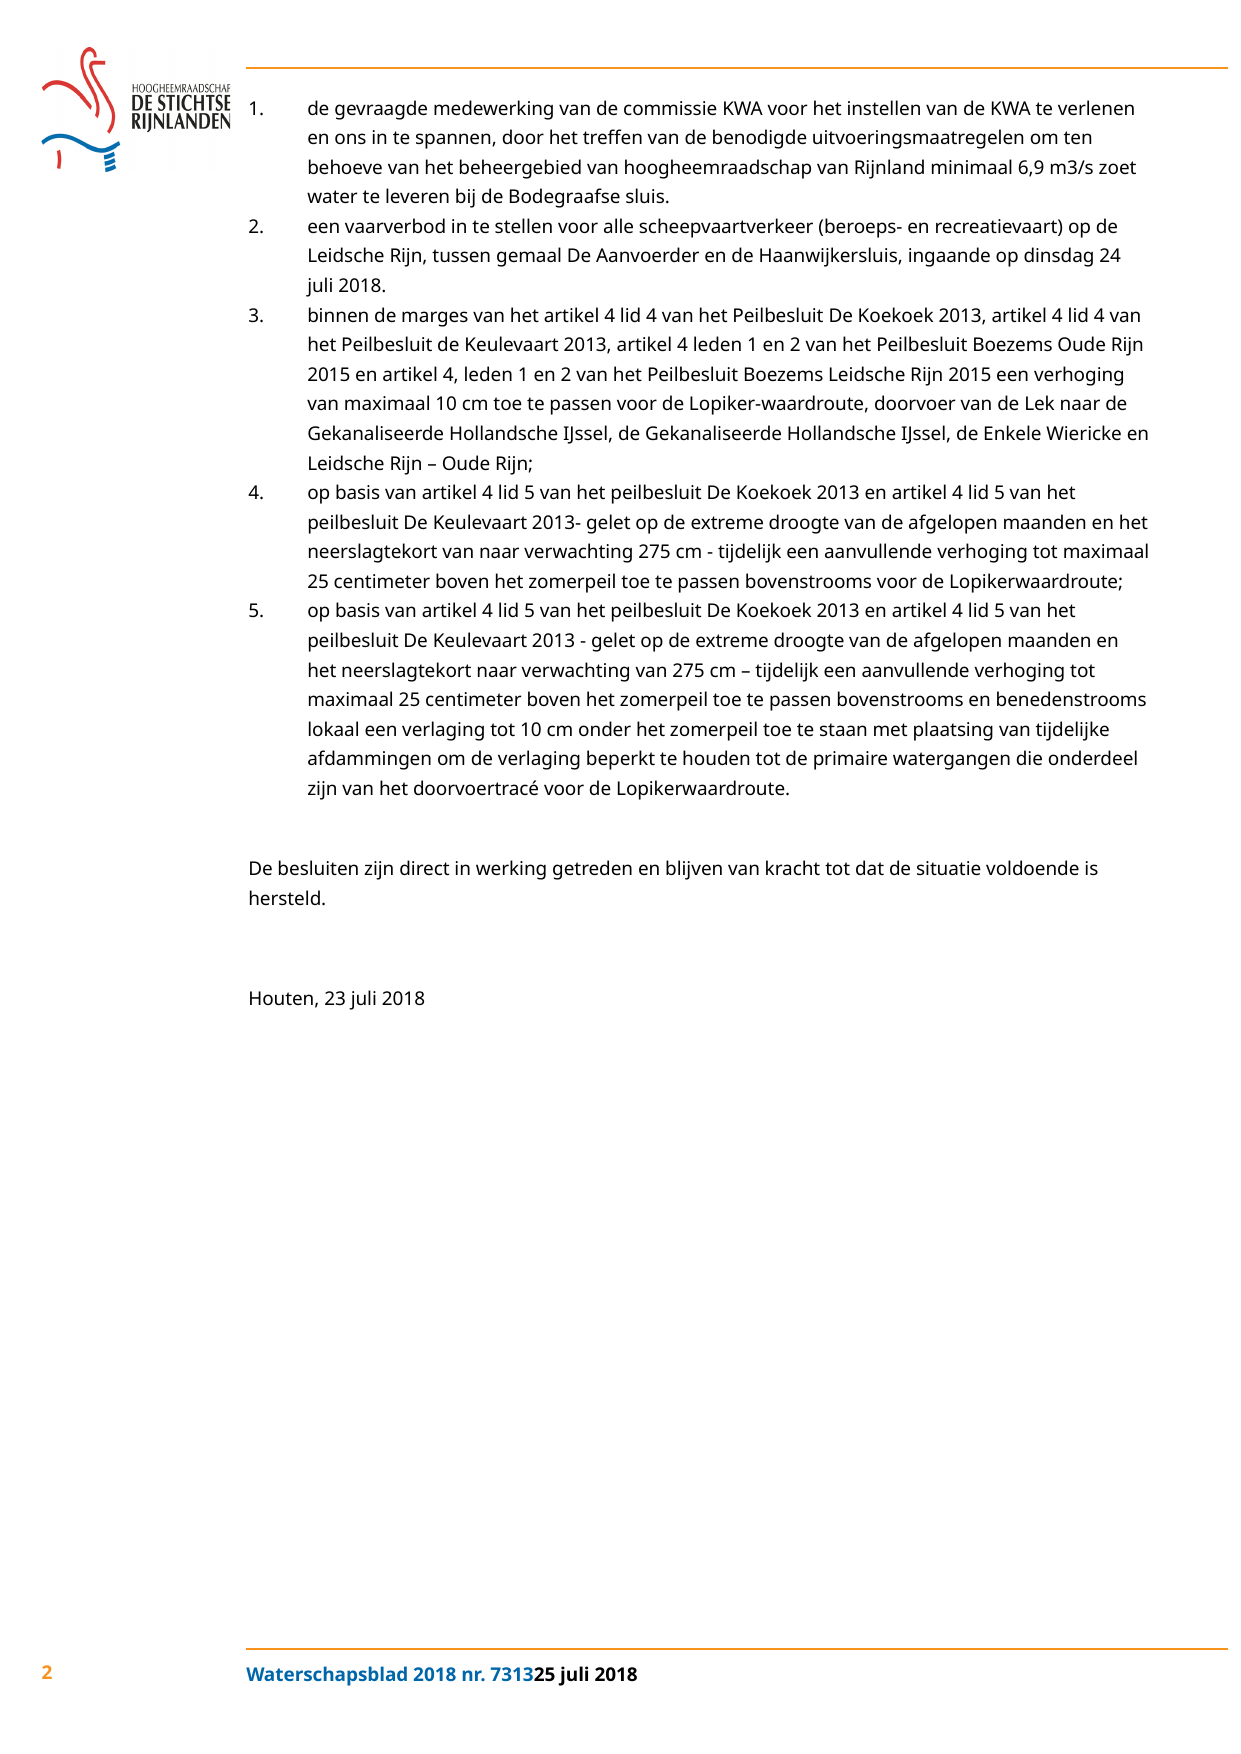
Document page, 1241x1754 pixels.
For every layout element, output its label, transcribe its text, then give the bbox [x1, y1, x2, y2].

text De besluiten zijn direct in werking getreden en blijven van kracht tot dat de situatie voldoende is hersteld. [248, 855, 1152, 911]
text Houten, 23 juli 2018 [248, 986, 1152, 1011]
list op basis van artikel 4 lid 5 van het peilbesluit De Koekoek 2013 en artikel 4 lid 5 van het peilbesluit De Keulevaart 2013- gelet op de extreme droogte van de afgelopen maanden en het neerslagtekort van naar verwachting 275 cm - tijdelijk een aanvullende verhoging tot maximaal 25 centimeter boven het zomerpeil toe te passen bovenstrooms voor de Lopikerwaardroute; [248, 479, 1152, 594]
list binnen de marges van het artikel 4 lid 4 van het Peilbesluit De Koekoek 2013, artikel 4 lid 4 van het Peilbesluit de Keulevaart 2013, artikel 4 leden 1 en 2 van het Peilbesluit Boezems Oude Rijn 2015 en artikel 4, leden 1 en 2 van het Peilbesluit Boezems Leidsche Rijn 2015 een verhoging van maximaal 10 cm toe te passen voor de Lopiker-waardroute, doorvoer van de Lek naar de Gekanaliseerde Hollandsche IJssel, de Gekanaliseerde Hollandsche IJssel, de Enkele Wiericke en Leidsche Rijn – Oude Rijn; [248, 302, 1152, 476]
list de gevraagde medewerking van de commissie KWA voor het instellen van de KWA te verlenen en ons in te spannen, door het treffen van de benodigde uitvoeringsmaatregelen om ten behoeve van het beheergebied van hoogheemraadschap van Rijnland minimaal 6,9 m3/s zoet water te leveren bij de Bodegraafse sluis. [248, 95, 1152, 209]
list een vaarverbod in te stellen voor alle scheepvaartverkeer (beroeps- en recreatievaart) op de Leidsche Rijn, tussen gemaal De Aanvoerder en de Haanwijkersluis, ingaande op dinsdag 24 juli 2018. [248, 213, 1152, 298]
list op basis van artikel 4 lid 5 van het peilbesluit De Koekoek 2013 en artikel 4 lid 5 van het peilbesluit De Keulevaart 2013 - gelet op de extreme droogte van de afgelopen maanden en het neerslagtekort naar verwachting van 275 cm – tijdelijk een aanvullende verhoging tot maximaal 25 centimeter boven het zomerpeil toe te passen bovenstrooms en benedenstrooms lokaal een verlaging tot 10 cm onder het zomerpeil toe te staan met plaatsing van tijdelijke afdammingen om de verlaging beperkt te houden tot de primaire watergangen die onderdeel zijn van het doorvoertracé voor de Lopikerwaardroute. [248, 598, 1152, 801]
picture [41, 47, 231, 172]
